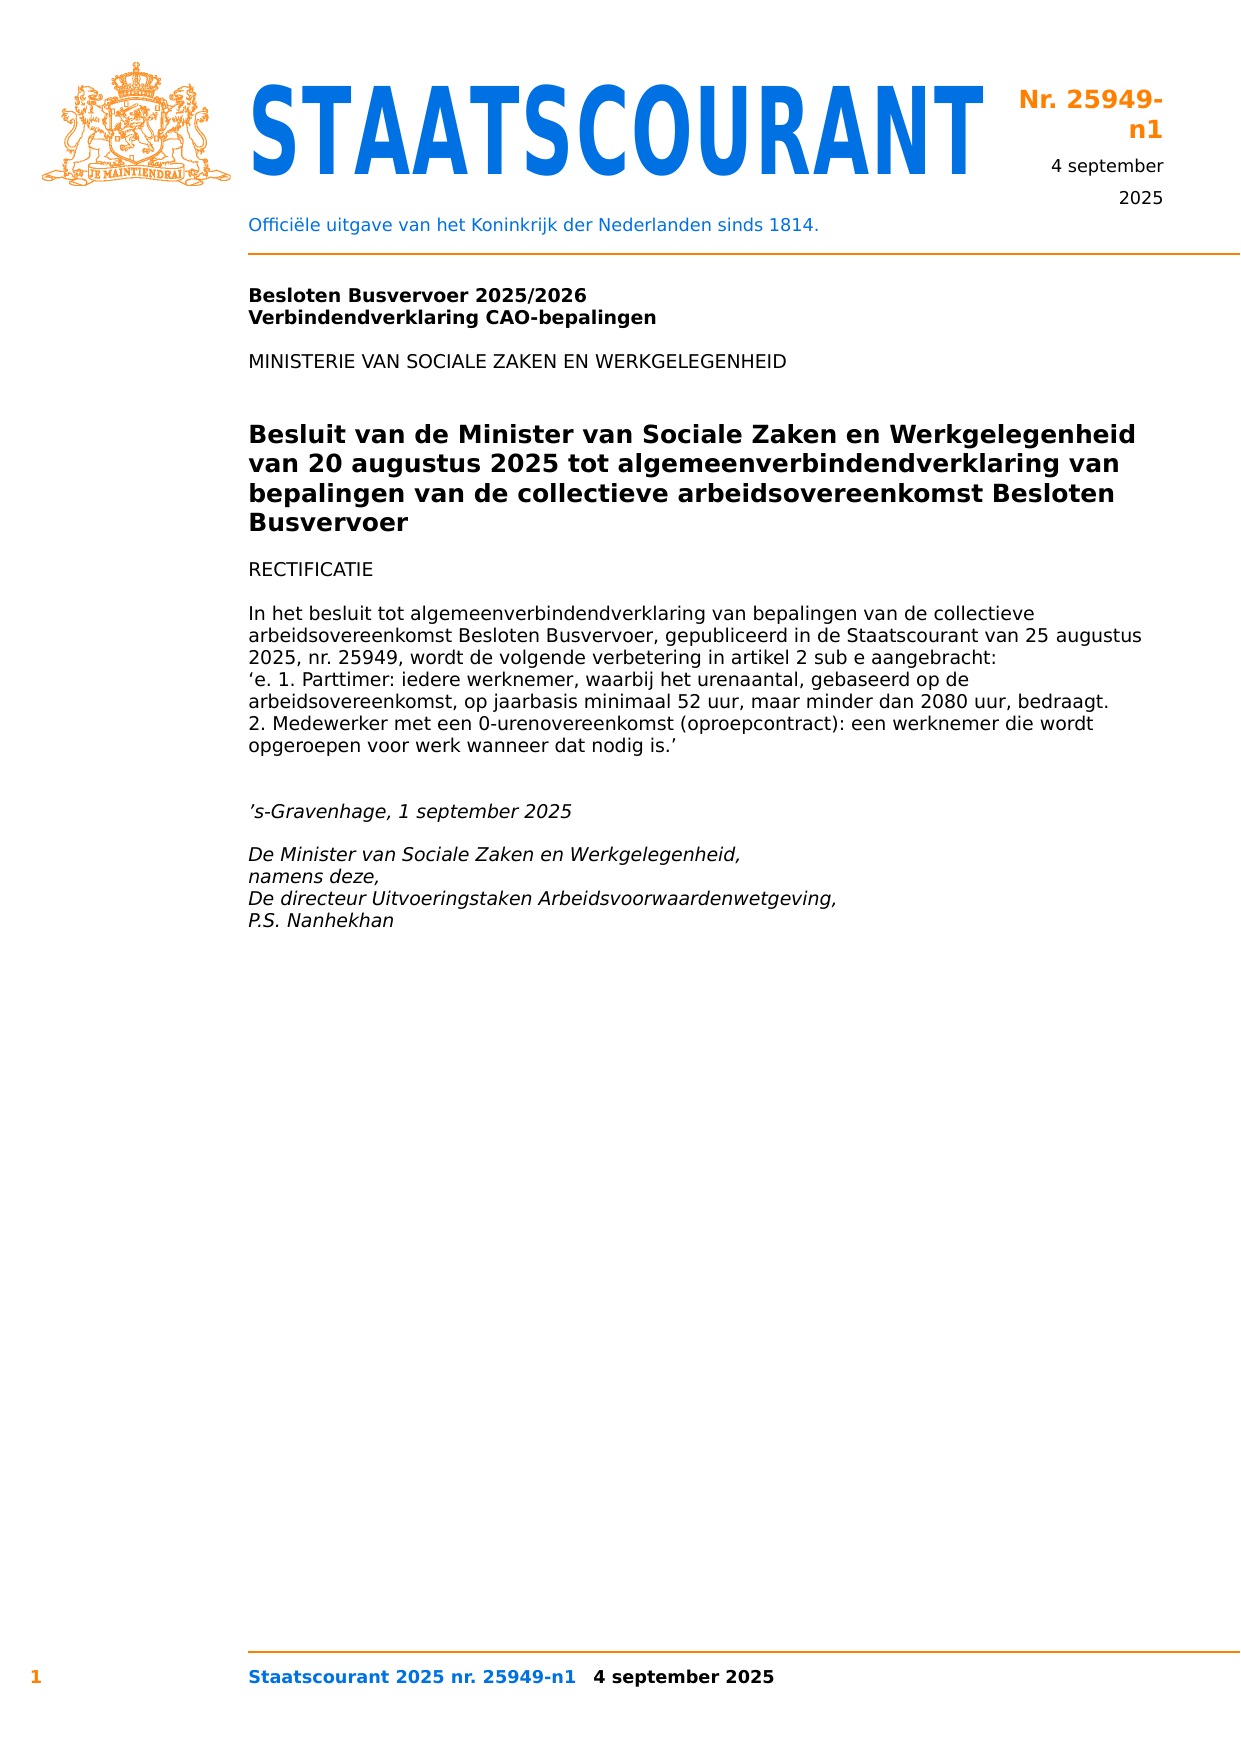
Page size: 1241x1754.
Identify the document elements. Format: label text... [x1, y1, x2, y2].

table_header STAATSCOURANT [248, 62, 998, 215]
table_cell 2025 [998, 183, 1240, 215]
text In het besluit tot algemeenverbindendverklaring van bepalingen van de collectieve arbeidsovereenkomst Besloten Busvervoer, gepubliceerd in de Staatscourant van 25 augustus 2025, nr. 25949, wordt de volgende verbetering in artikel 2 sub e aangebracht: [248, 603, 1163, 669]
text ’s-Gravenhage, 1 september 2025 [248, 801, 1163, 822]
text ‘e. 1. Parttimer: iedere werknemer, waarbij het urenaantal, gebaseerd op de arbeidsovereenkomst, op jaarbasis minimaal 52 uur, maar minder dan 2080 uur, bedraagt. [248, 669, 1163, 713]
text Verbindendverklaring CAO-bepalingen [248, 307, 1163, 329]
table_header Nr. 25949-n1 [998, 62, 1240, 150]
table_cell Officiële uitgave van het Koninkrijk der Nederlanden sinds 1814. [248, 215, 1240, 253]
text Besloten Busvervoer 2025/2026 [248, 285, 1163, 307]
text RECTIFICATIE [248, 559, 1163, 581]
table_header [25, 62, 248, 253]
subtitle Besluit van de Minister van Sociale Zaken en Werkgelegenheid van 20 augustus 2025 tot algemeenverbindendverklaring van bepalingen van de collectieve arbeidsovereenkomst Besloten Busvervoer [248, 420, 1163, 537]
table_cell 4 september [998, 150, 1240, 182]
picture [41, 62, 231, 186]
text De Minister van Sociale Zaken en Werkgelegenheid, namens deze, De directeur Uitvoeringstaken Arbeidsvoorwaardenwetgeving, P.S. Nanhekhan [248, 844, 1163, 932]
text MINISTERIE VAN SOCIALE ZAKEN EN WERKGELEGENHEID [248, 351, 1163, 373]
text 2. Medewerker met een 0-urenovereenkomst (oproepcontract): een werknemer die wordt opgeroepen voor werk wanneer dat nodig is.’ [248, 713, 1163, 757]
